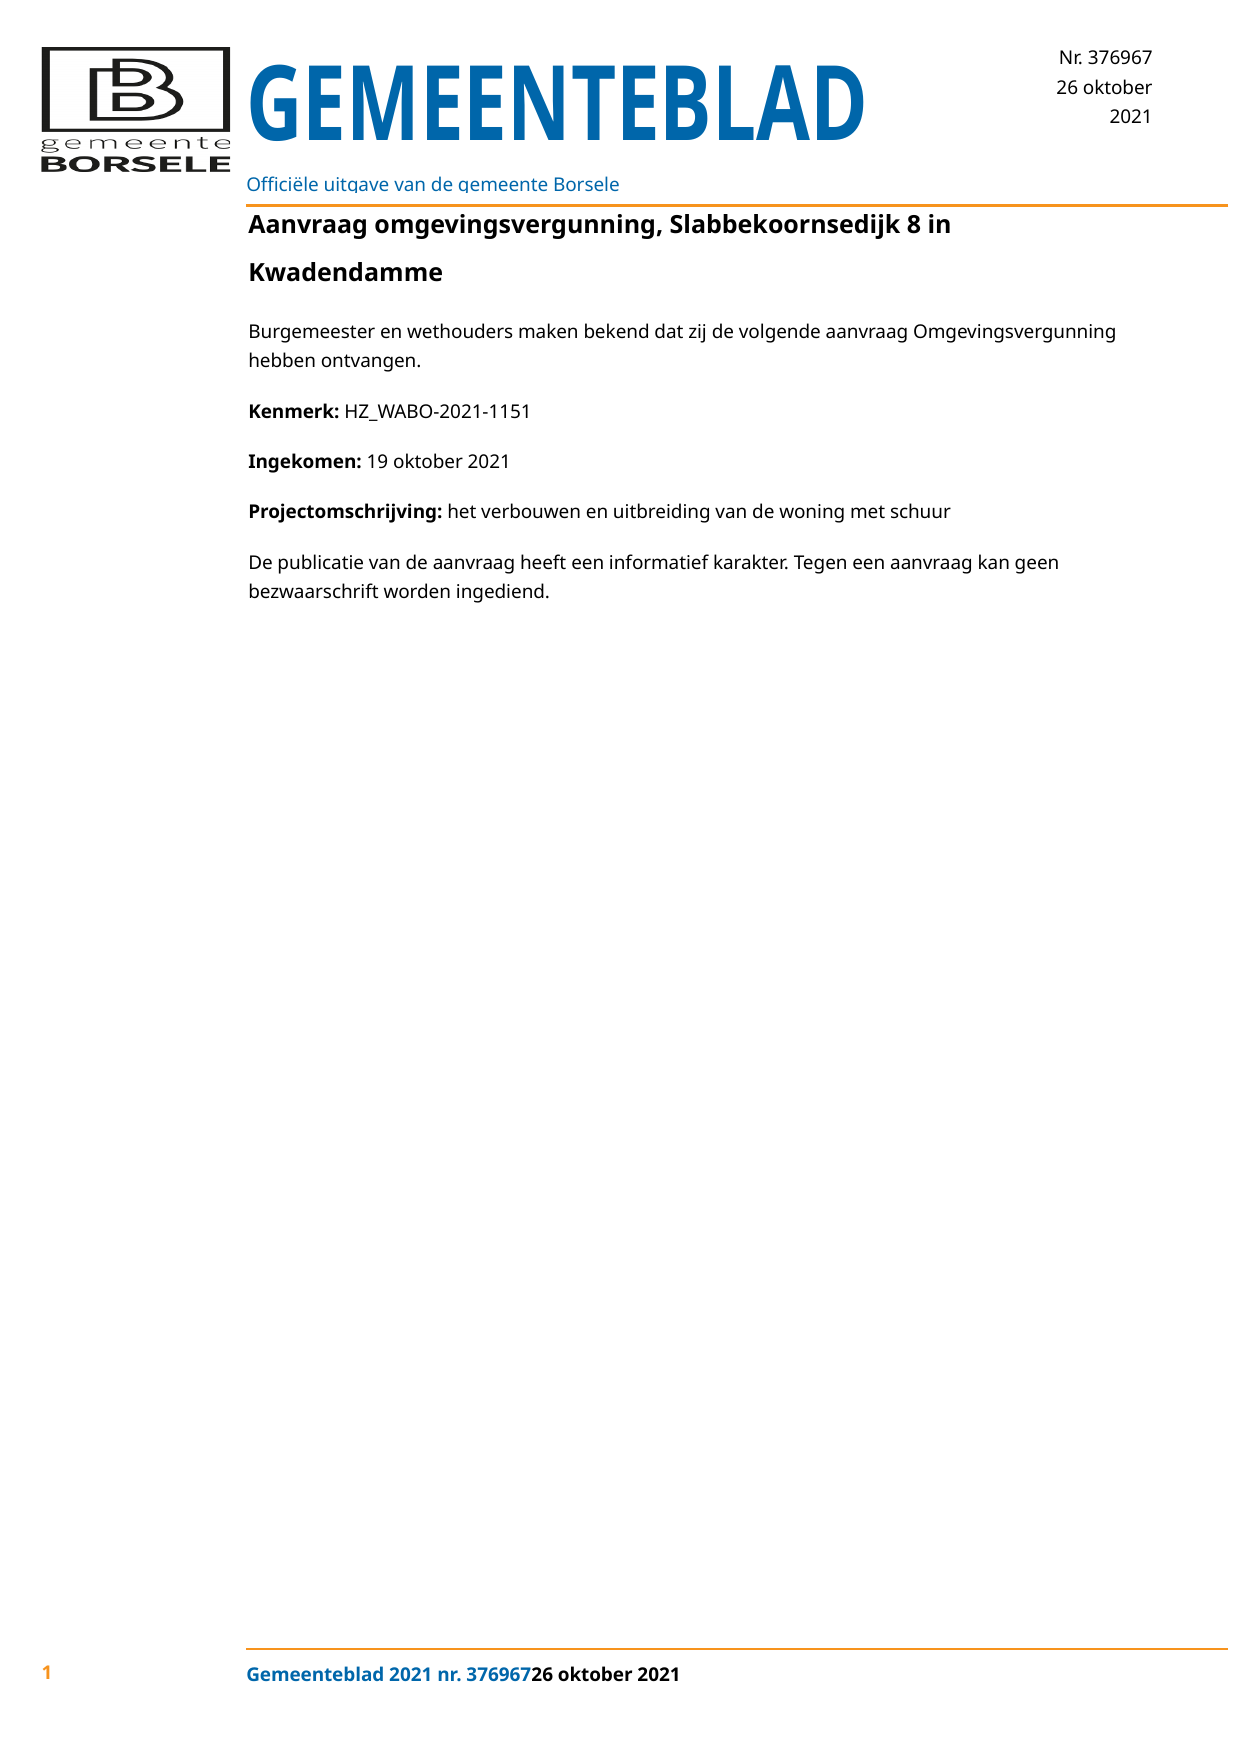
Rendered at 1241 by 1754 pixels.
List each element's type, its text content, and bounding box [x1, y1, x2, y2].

text Projectomschrijving: het verbouwen en uitbreiding van de woning met schuur [248, 499, 1152, 524]
text De publicatie van de aanvraag heeft een informatief karakter. Tegen een aanvraag kan geen bezwaarschrift worden ingediend. [248, 549, 1152, 604]
text Ingekomen: 19 oktober 2021 [248, 448, 1152, 474]
text Kenmerk: HZ_WABO-2021-1151 [248, 398, 1152, 424]
text Burgemeester en wethouders maken bekend dat zij de volgende aanvraag Omgevingsvergunning hebben ontvangen. [248, 318, 1152, 373]
text Aanvraag omgevingsvergunning, Slabbekoornsedijk 8 in Kwadendamme [248, 207, 1152, 288]
picture [41, 47, 231, 172]
